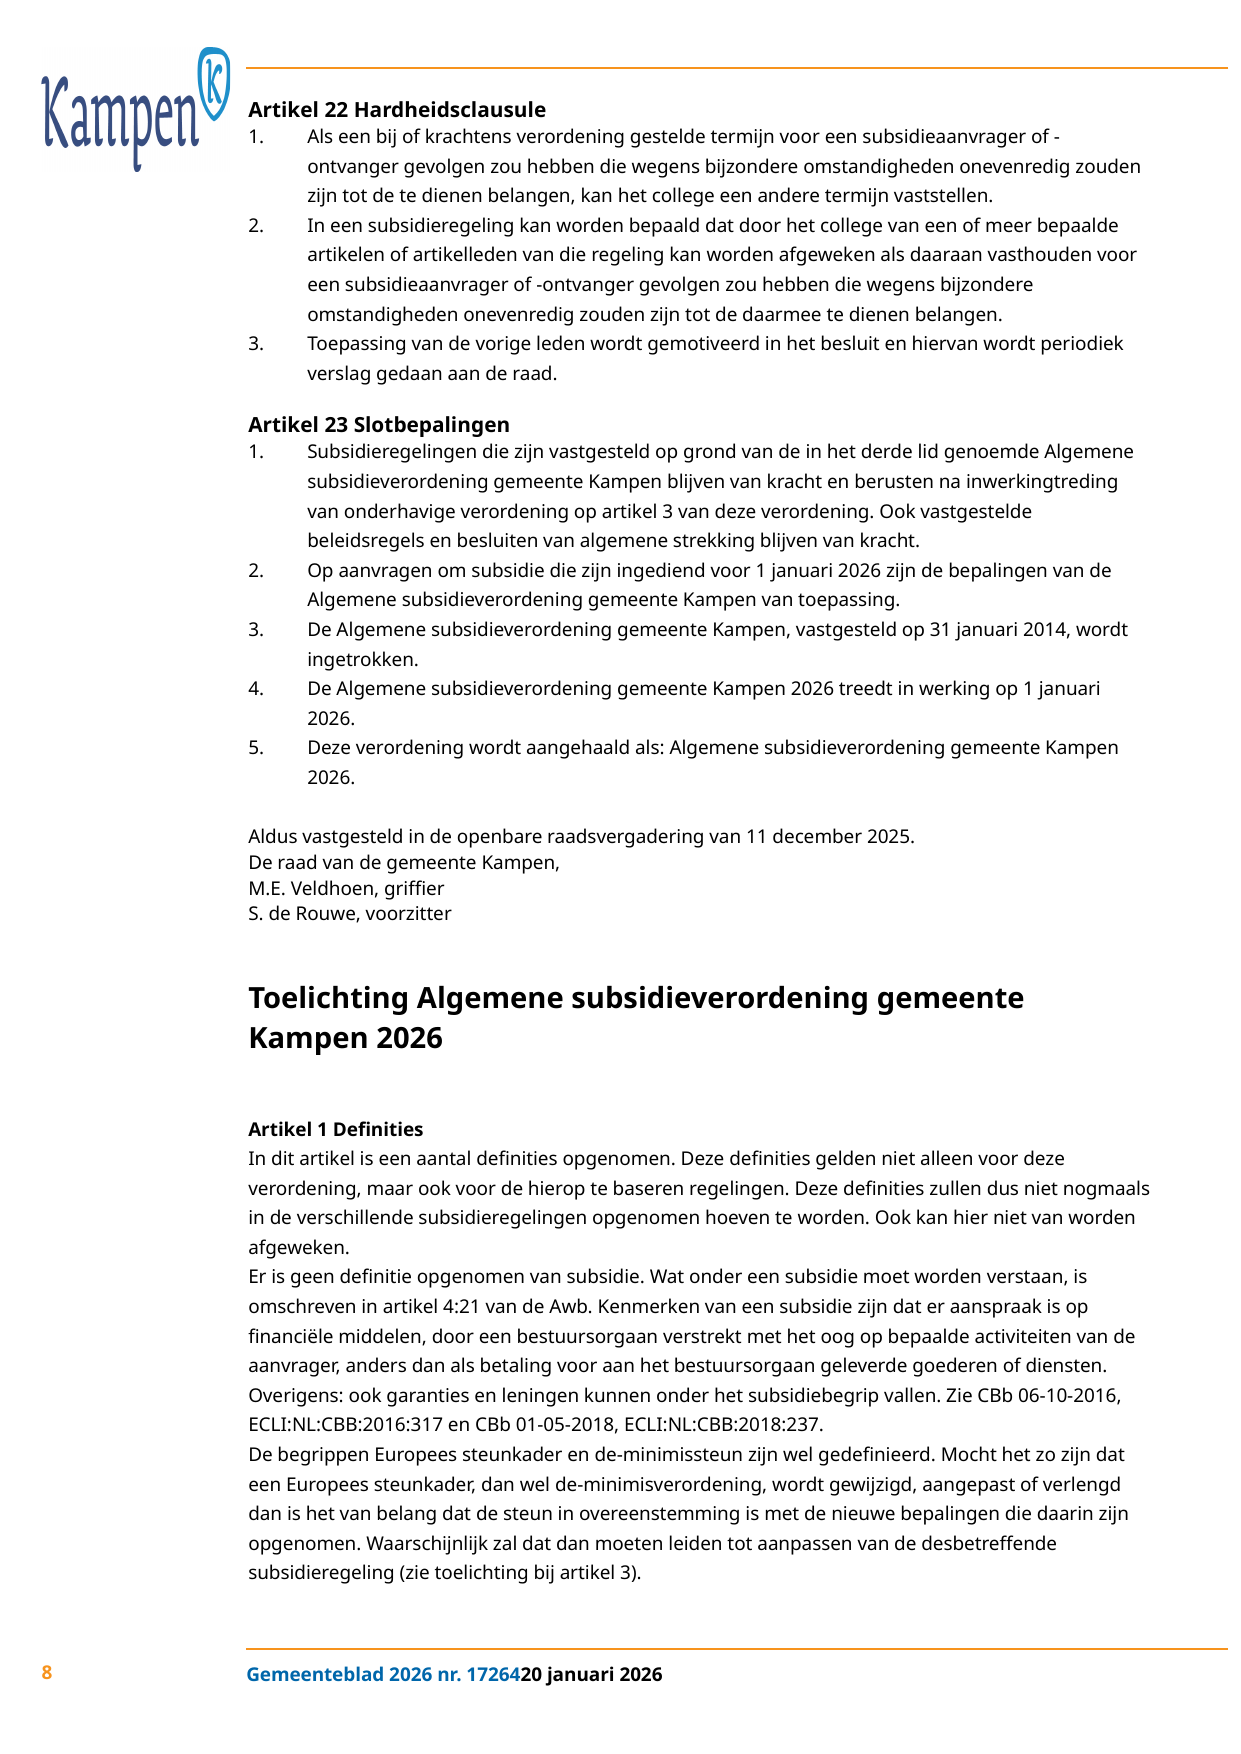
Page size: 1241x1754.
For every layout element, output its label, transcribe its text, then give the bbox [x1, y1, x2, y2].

picture [41, 47, 231, 172]
text S. de Rouwe, voorzitter [248, 901, 1152, 926]
list Deze verordening wordt aangehaald als: Algemene subsidieverordening gemeente Kampen 2026. [248, 734, 1152, 790]
text Toelichting Algemene subsidieverordening gemeente Kampen 2026 [248, 978, 1152, 1057]
list Toepassing van de vorige leden wordt gemotiveerd in het besluit en hiervan wordt periodiek verslag gedaan aan de raad. [248, 330, 1152, 386]
text De begrippen Europees steunkader en de-minimissteun zijn wel gedefinieerd. Mocht het zo zijn dat een Europees steunkader, dan wel de-minimisverordening, wordt gewijzigd, aangepast of verlengd dan is het van belang dat de steun in overeenstemming is met de nieuwe bepalingen die daarin zijn opgenomen. Waarschijnlijk zal dat dan moeten leiden tot aanpassen van de desbetreffende subsidieregeling (zie toelichting bij artikel 3). [248, 1441, 1152, 1585]
list Als een bij of krachtens verordening gestelde termijn voor een subsidieaanvrager of -ontvanger gevolgen zou hebben die wegens bijzondere omstandigheden onevenredig zouden zijn tot de te dienen belangen, kan het college een andere termijn vaststellen. [248, 123, 1152, 208]
text In dit artikel is een aantal definities opgenomen. Deze definities gelden niet alleen voor deze verordening, maar ook voor de hierop te baseren regelingen. Deze definities zullen dus niet nogmaals in de verschillende subsidieregelingen opgenomen hoeven te worden. Ook kan hier niet van worden afgeweken. [248, 1145, 1152, 1260]
text Er is geen definitie opgenomen van subsidie. Wat onder een subsidie moet worden verstaan, is omschreven in artikel 4:21 van de Awb. Kenmerken van een subsidie zijn dat er aanspraak is op financiële middelen, door een bestuursorgaan verstrekt met het oog op bepaalde activiteiten van de aanvrager, anders dan als betaling voor aan het bestuursorgaan geleverde goederen of diensten. Overigens: ook garanties en leningen kunnen onder het subsidiebegrip vallen. Zie CBb 06-10-2016, ECLI:NL:CBB:2016:317 en CBb 01-05-2018, ECLI:NL:CBB:2018:237. [248, 1264, 1152, 1437]
text Aldus vastgesteld in de openbare raadsvergadering van 11 december 2025. [248, 823, 1152, 849]
text M.E. Veldhoen, griffier [248, 875, 1152, 901]
list Subsidieregelingen die zijn vastgesteld op grond van de in het derde lid genoemde Algemene subsidieverordening gemeente Kampen blijven van kracht en berusten na inwerkingtreding van onderhavige verordening op artikel 3 van deze verordening. Ook vastgestelde beleidsregels en besluiten van algemene strekking blijven van kracht. [248, 439, 1152, 553]
text Artikel 22 Hardheidsclausule [248, 95, 1152, 123]
text Artikel 23 Slotbepalingen [248, 410, 1152, 439]
text De raad van de gemeente Kampen, [248, 849, 1152, 875]
list In een subsidieregeling kan worden bepaald dat door het college van een of meer bepaalde artikelen of artikelleden van die regeling kan worden afgeweken als daaraan vasthouden voor een subsidieaanvrager of -ontvanger gevolgen zou hebben die wegens bijzondere omstandigheden onevenredig zouden zijn tot de daarmee te dienen belangen. [248, 212, 1152, 326]
list De Algemene subsidieverordening gemeente Kampen 2026 treedt in werking op 1 januari 2026. [248, 675, 1152, 731]
list Op aanvragen om subsidie die zijn ingediend voor 1 januari 2026 zijn de bepalingen van de Algemene subsidieverordening gemeente Kampen van toepassing. [248, 557, 1152, 612]
text Artikel 1 Definities [248, 1116, 1152, 1142]
list De Algemene subsidieverordening gemeente Kampen, vastgesteld op 31 januari 2014, wordt ingetrokken. [248, 616, 1152, 672]
